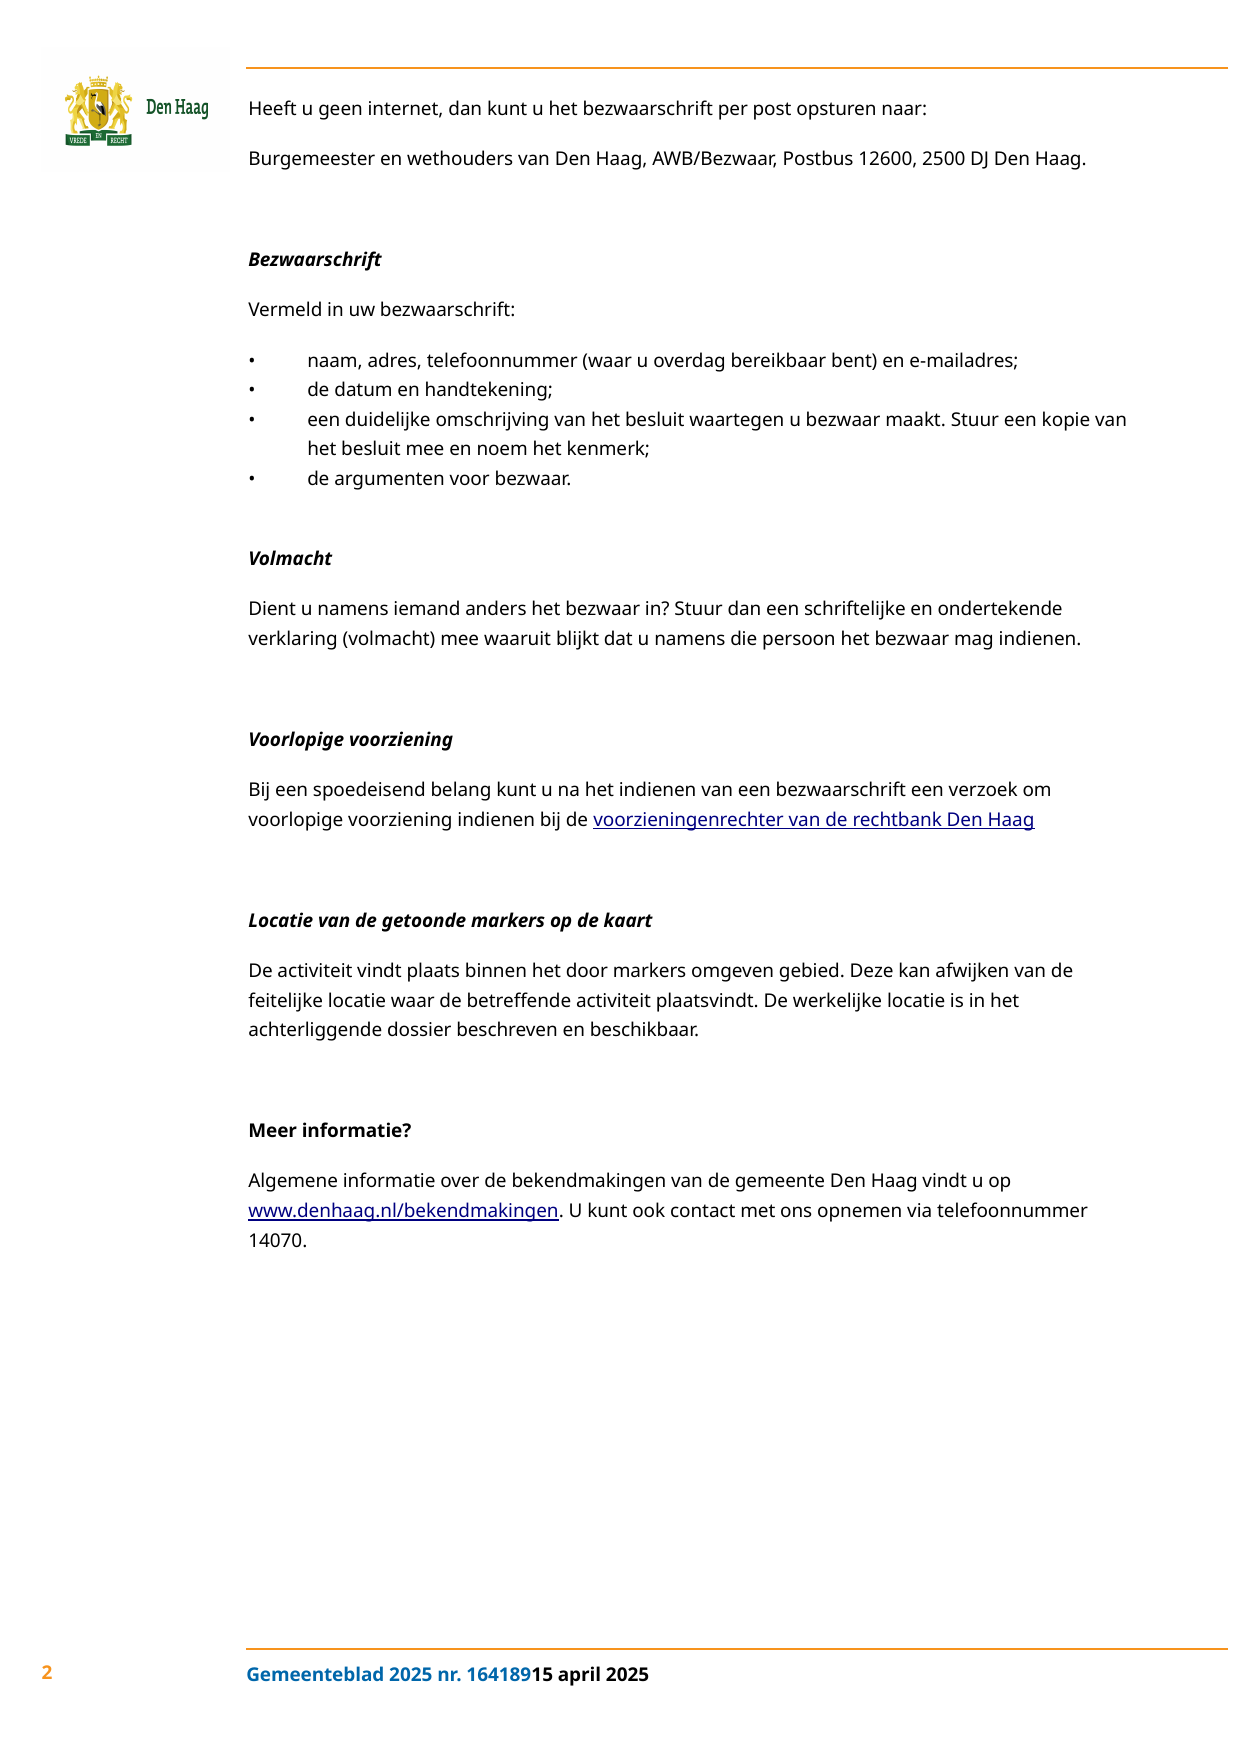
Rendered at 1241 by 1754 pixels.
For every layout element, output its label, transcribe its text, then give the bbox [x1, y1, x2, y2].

text Meer informatie? [248, 1117, 1152, 1143]
list naam, adres, telefoonnummer (waar u overdag bereikbaar bent) en e-mailadres; [248, 347, 1152, 373]
text Locatie van de getoonde markers op de kaart [248, 907, 1152, 933]
text Heeft u geen internet, dan kunt u het bezwaarschrift per post opsturen naar: [248, 95, 1152, 121]
text Volmacht [248, 545, 1152, 571]
text Bezwaarschrift [248, 246, 1152, 272]
list een duidelijke omschrijving van het besluit waartegen u bezwaar maakt. Stuur een kopie van het besluit mee en noem het kenmerk; [248, 406, 1152, 461]
text Vermeld in uw bezwaarschrift: [248, 296, 1152, 322]
text Burgemeester en wethouders van Den Haag, AWB/Bezwaar, Postbus 12600, 2500 DJ Den Haag. [248, 145, 1152, 171]
picture [41, 47, 231, 172]
text De activiteit vindt plaats binnen het door markers omgeven gebied. Deze kan afwijken van de feitelijke locatie waar de betreffende activiteit plaatsvindt. De werkelijke locatie is in het achterliggende dossier beschreven en beschikbaar. [248, 957, 1152, 1042]
text Voorlopige voorziening [248, 726, 1152, 752]
text Dient u namens iemand anders het bezwaar in? Stuur dan een schriftelijke en ondertekende verklaring (volmacht) mee waaruit blijkt dat u namens die persoon het bezwaar mag indienen. [248, 596, 1152, 651]
text Bij een spoedeisend belang kunt u na het indienen van een bezwaarschrift een verzoek om voorlopige voorziening indienen bij de voorzieningenrechter van de rechtbank Den Haag [248, 776, 1152, 832]
list de argumenten voor bezwaar. [248, 465, 1152, 491]
list de datum en handtekening; [248, 376, 1152, 402]
text Algemene informatie over de bekendmakingen van de gemeente Den Haag vindt u op www.denhaag.nl/bekendmakingen. U kunt ook contact met ons opnemen via telefoonnummer 14070. [248, 1168, 1152, 1253]
